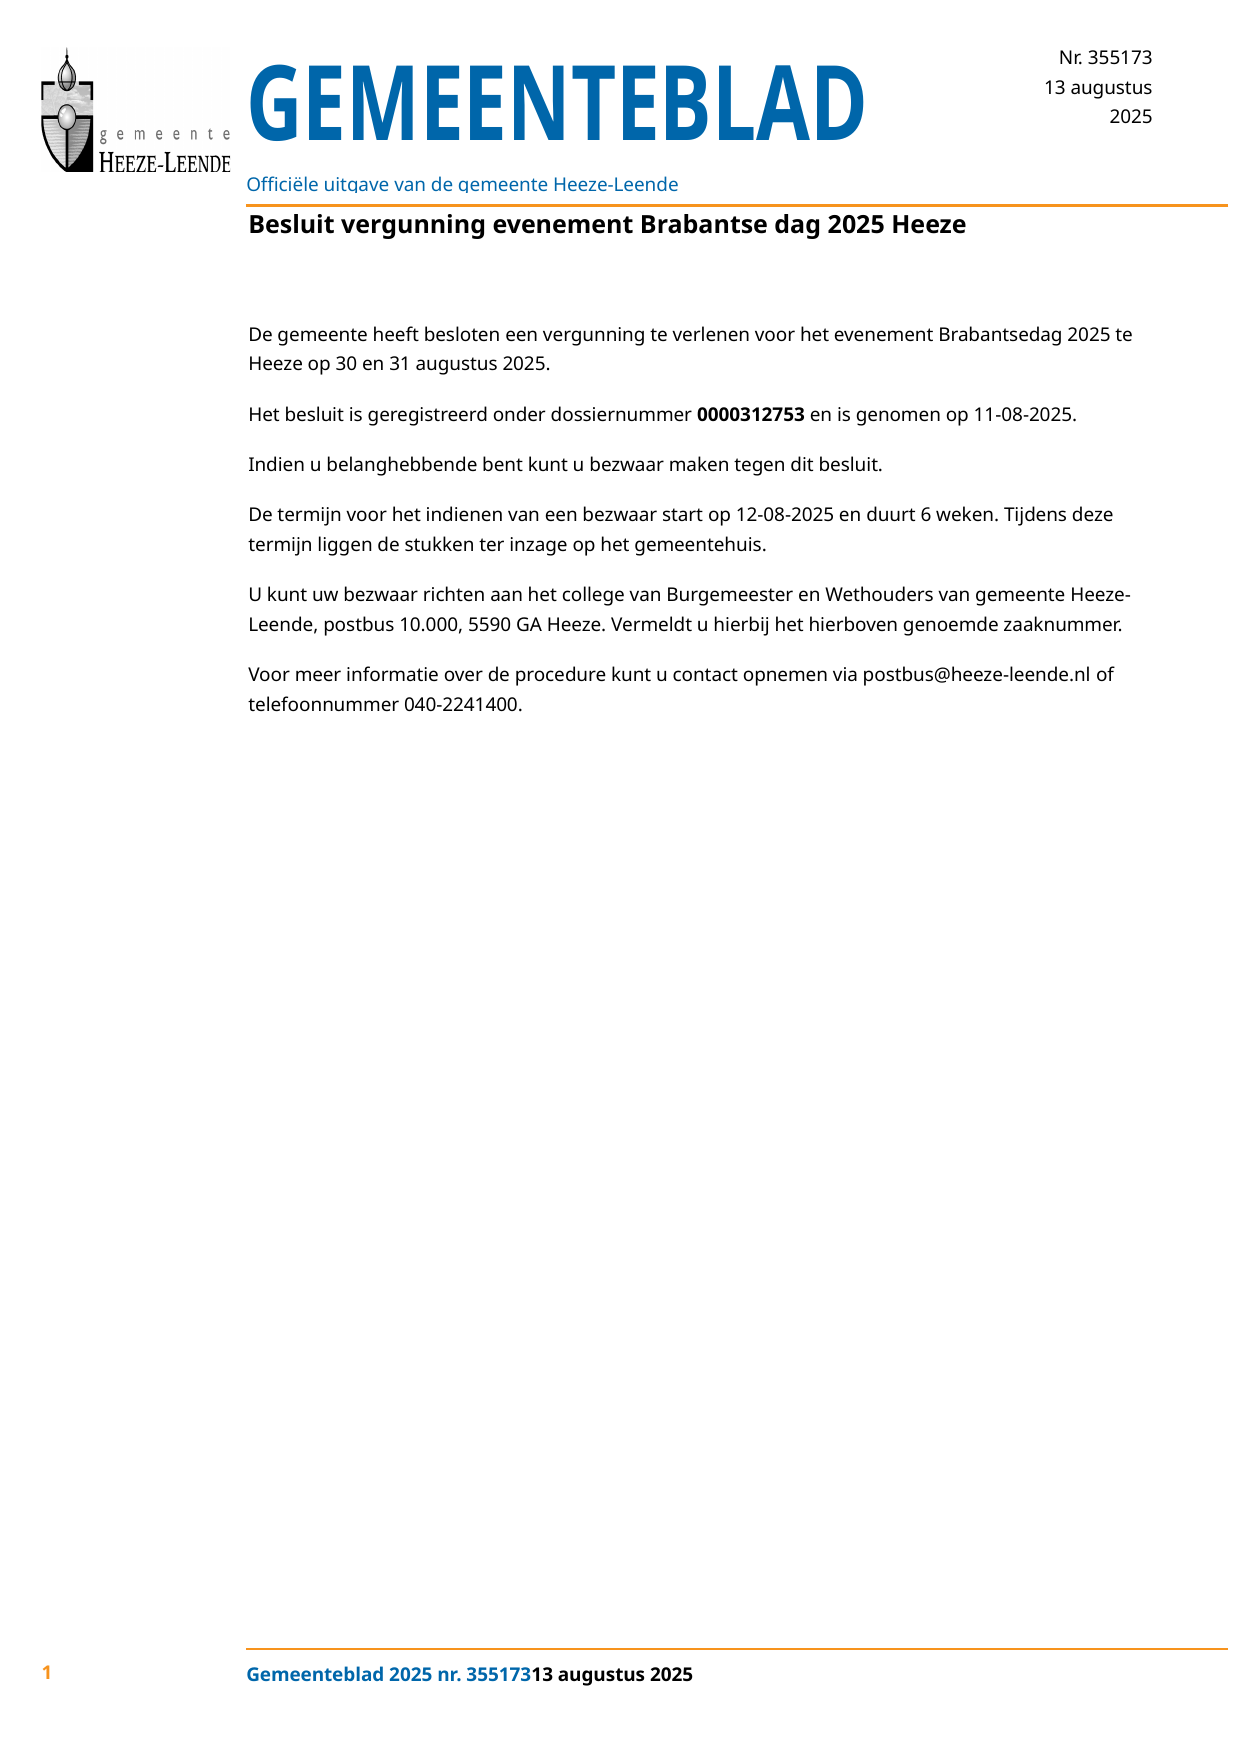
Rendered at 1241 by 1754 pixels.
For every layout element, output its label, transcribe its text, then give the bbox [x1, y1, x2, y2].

text Besluit vergunning evenement Brabantse dag 2025 Heeze [248, 207, 1152, 241]
text Voor meer informatie over de procedure kunt u contact opnemen via postbus@heeze-leende.nl of telefoonnummer 040-2241400. [248, 662, 1152, 717]
text Indien u belanghebbende bent kunt u bezwaar maken tegen dit besluit. [248, 451, 1152, 477]
text De termijn voor het indienen van een bezwaar start op 12-08-2025 en duurt 6 weken. Tijdens deze termijn liggen de stukken ter inzage op het gemeentehuis. [248, 502, 1152, 557]
text Het besluit is geregistreerd onder dossiernummer 0000312753 en is genomen op 11-08-2025. [248, 401, 1152, 426]
picture [41, 47, 231, 172]
text De gemeente heeft besloten een vergunning te verlenen voor het evenement Brabantsedag 2025 te Heeze op 30 en 31 augustus 2025. [248, 321, 1152, 376]
text U kunt uw bezwaar richten aan het college van Burgemeester en Wethouders van gemeente Heeze-Leende, postbus 10.000, 5590 GA Heeze. Vermeldt u hierbij het hierboven genoemde zaaknummer. [248, 582, 1152, 637]
